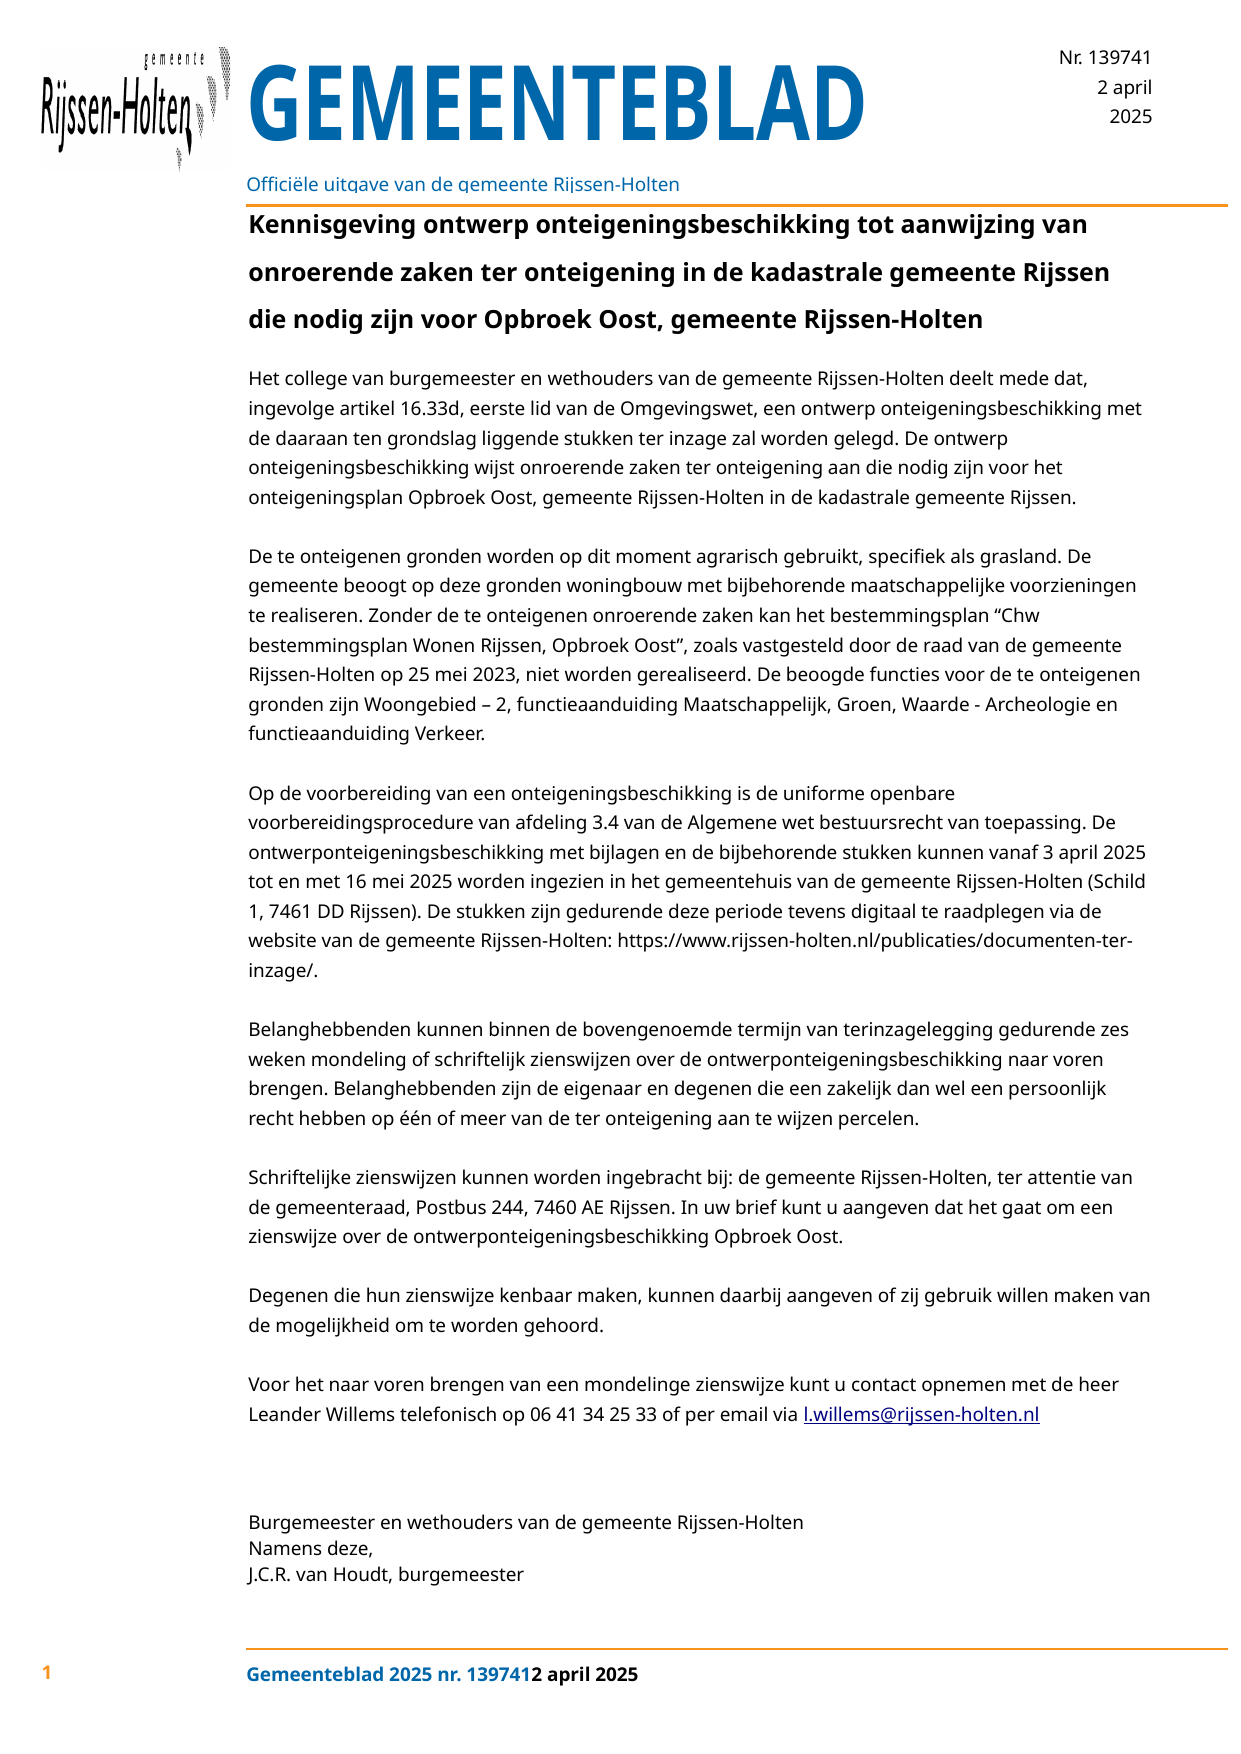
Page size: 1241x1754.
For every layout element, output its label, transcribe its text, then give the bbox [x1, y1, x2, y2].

text Burgemeester en wethouders van de gemeente Rijssen-Holten [248, 1509, 1152, 1535]
text De te onteigenen gronden worden op dit moment agrarisch gebruikt, specifiek als grasland. De gemeente beoogt op deze gronden woningbouw met bijbehorende maatschappelijke voorzieningen te realiseren. Zonder de te onteigenen onroerende zaken kan het bestemmingsplan “Chw bestemmingsplan Wonen Rijssen, Opbroek Oost”, zoals vastgesteld door de raad van de gemeente Rijssen-Holten op 25 mei 2023, niet worden gerealiseerd. De beoogde functies voor de te onteigenen gronden zijn Woongebied – 2, functieaanduiding Maatschappelijk, Groen, Waarde - Archeologie en functieaanduiding Verkeer. [248, 543, 1152, 746]
text Belanghebbenden kunnen binnen de bovengenoemde termijn van terinzagelegging gedurende zes weken mondeling of schriftelijk zienswijzen over de ontwerponteigeningsbeschikking naar voren brengen. Belanghebbenden zijn de eigenaar en degenen die een zakelijk dan wel een persoonlijk recht hebben op één of meer van de ter onteigening aan te wijzen percelen. [248, 1016, 1152, 1131]
text Op de voorbereiding van een onteigeningsbeschikking is de uniforme openbare voorbereidingsprocedure van afdeling 3.4 van de Algemene wet bestuursrecht van toepassing. De ontwerponteigeningsbeschikking met bijlagen en de bijbehorende stukken kunnen vanaf 3 april 2025 tot en met 16 mei 2025 worden ingezien in het gemeentehuis van de gemeente Rijssen-Holten (Schild 1, 7461 DD Rijssen). De stukken zijn gedurende deze periode tevens digitaal te raadplegen via de website van de gemeente Rijssen-Holten: https://www.rijssen-holten.nl/publicaties/documenten-ter-inzage/. [248, 780, 1152, 983]
text Het college van burgemeester en wethouders van de gemeente Rijssen-Holten deelt mede dat, ingevolge artikel 16.33d, eerste lid van de Omgevingswet, een ontwerp onteigeningsbeschikking met de daaraan ten grondslag liggende stukken ter inzage zal worden gelegd. De ontwerp onteigeningsbeschikking wijst onroerende zaken ter onteigening aan die nodig zijn voor het onteigeningsplan Opbroek Oost, gemeente Rijssen-Holten in de kadastrale gemeente Rijssen. [248, 366, 1152, 509]
text Voor het naar voren brengen van een mondelinge zienswijze kunt u contact opnemen met de heer Leander Willems telefonisch op 06 41 34 25 33 of per email via l.willems@rijssen-holten.nl [248, 1371, 1152, 1427]
text Schriftelijke zienswijzen kunnen worden ingebracht bij: de gemeente Rijssen-Holten, ter attentie van de gemeenteraad, Postbus 244, 7460 AE Rijssen. In uw brief kunt u aangeven dat het gaat om een zienswijze over de ontwerponteigeningsbeschikking Opbroek Oost. [248, 1164, 1152, 1249]
picture [41, 47, 231, 172]
text Degenen die hun zienswijze kenbaar maken, kunnen daarbij aangeven of zij gebruik willen maken van de mogelijkheid om te worden gehoord. [248, 1283, 1152, 1338]
text J.C.R. van Houdt, burgemeester [248, 1561, 1152, 1587]
text Kennisgeving ontwerp onteigeningsbeschikking tot aanwijzing van onroerende zaken ter onteigening in de kadastrale gemeente Rijssen die nodig zijn voor Opbroek Oost, gemeente Rijssen-Holten [248, 207, 1152, 336]
text Namens deze, [248, 1535, 1152, 1561]
